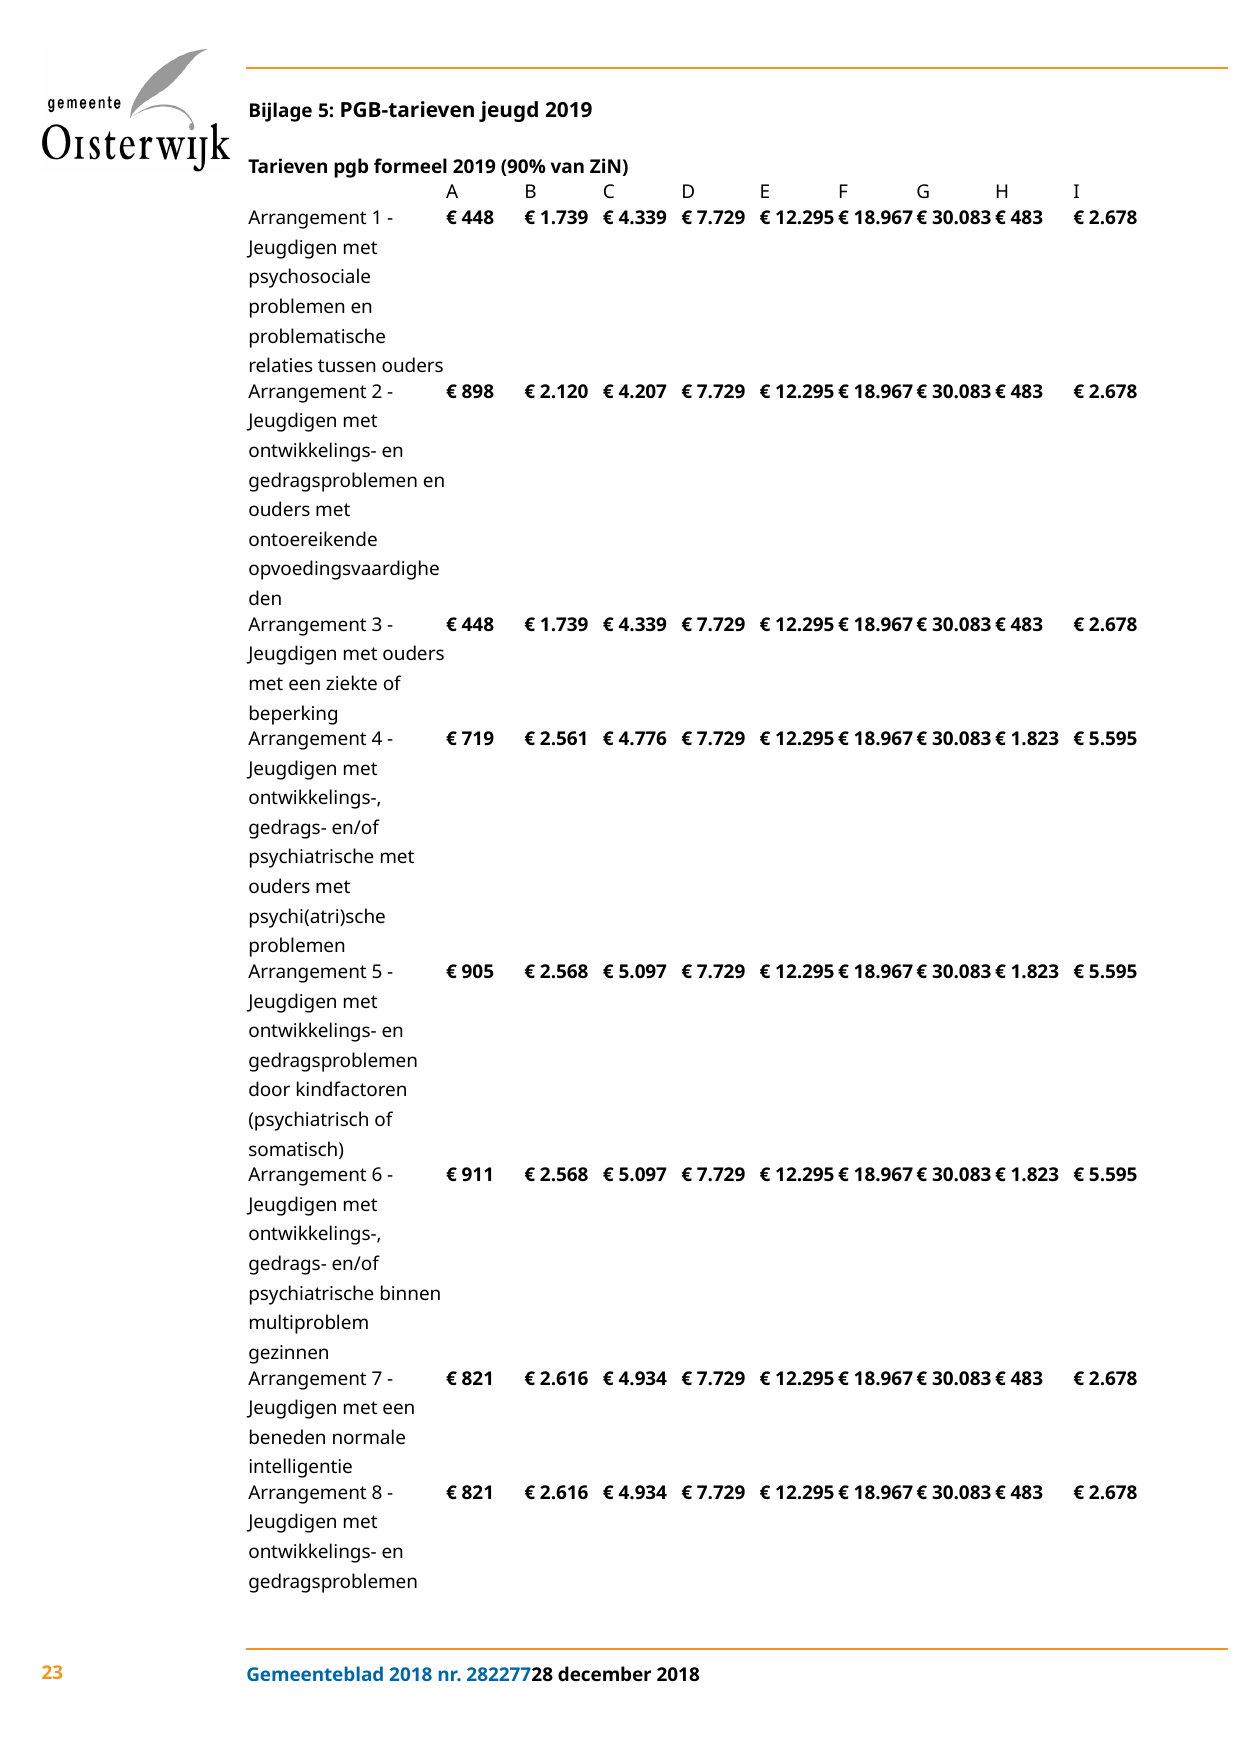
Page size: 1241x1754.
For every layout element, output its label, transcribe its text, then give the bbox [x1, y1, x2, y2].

table_cell € 483 [995, 1479, 1073, 1594]
table_cell € 7.729 [681, 378, 759, 611]
table_cell € 12.295 [759, 1365, 838, 1479]
table_cell G [916, 179, 995, 204]
table_cell € 911 [446, 1161, 524, 1365]
table_cell € 2.568 [524, 1161, 603, 1365]
table_cell Arrangement 8 - Jeugdigen met ontwikkelings- en gedragsproblemen [248, 1479, 446, 1594]
table_cell € 30.083 [916, 611, 995, 725]
table_cell € 7.729 [681, 725, 759, 958]
table_cell € 5.097 [603, 958, 681, 1161]
table_cell € 18.967 [838, 205, 916, 378]
table_cell € 2.120 [524, 378, 603, 611]
table_cell € 30.083 [916, 205, 995, 378]
table_cell Arrangement 4 - Jeugdigen met ontwikkelings-, gedrags- en/of psychiatrische met ouders met psychi(atri)sche problemen [248, 725, 446, 958]
table_cell € 1.739 [524, 611, 603, 725]
table_cell € 448 [446, 205, 524, 378]
table_cell € 7.729 [681, 205, 759, 378]
table_cell € 12.295 [759, 1161, 838, 1365]
table_cell € 7.729 [681, 958, 759, 1161]
table_cell € 2.678 [1073, 611, 1152, 725]
table_header Tarieven pgb formeel 2019 (90% van ZiN) [248, 153, 1152, 179]
table_cell € 30.083 [916, 378, 995, 611]
table_cell € 2.678 [1073, 378, 1152, 611]
table_cell € 5.595 [1073, 725, 1152, 958]
table_cell € 30.083 [916, 1365, 995, 1479]
table_cell Arrangement 6 - Jeugdigen met ontwikkelings-, gedrags- en/of psychiatrische binnen multiproblem gezinnen [248, 1161, 446, 1365]
table_cell € 18.967 [838, 1161, 916, 1365]
table_cell € 1.739 [524, 205, 603, 378]
table_cell € 2.616 [524, 1365, 603, 1479]
table_cell € 483 [995, 611, 1073, 725]
table_cell € 18.967 [838, 1365, 916, 1479]
table_cell € 2.616 [524, 1479, 603, 1594]
table_cell [248, 179, 446, 204]
table_cell € 30.083 [916, 725, 995, 958]
table_cell € 2.561 [524, 725, 603, 958]
table_cell E [759, 179, 838, 204]
table_cell Arrangement 5 - Jeugdigen met ontwikkelings- en gedragsproblemen door kindfactoren (psychiatrisch of somatisch) [248, 958, 446, 1161]
table_cell Arrangement 1 - Jeugdigen met psychosociale problemen en problematische relaties tussen ouders [248, 205, 446, 378]
table_cell € 821 [446, 1479, 524, 1594]
table_cell Arrangement 2 - Jeugdigen met ontwikkelings- en gedragsproblemen en ouders met ontoereikende opvoedingsvaardigheden [248, 378, 446, 611]
table_cell € 18.967 [838, 1479, 916, 1594]
table_cell € 1.823 [995, 725, 1073, 958]
table_cell € 2.568 [524, 958, 603, 1161]
table_cell € 4.934 [603, 1365, 681, 1479]
table_cell € 448 [446, 611, 524, 725]
table_cell € 30.083 [916, 958, 995, 1161]
table_cell € 2.678 [1073, 205, 1152, 378]
table_cell € 821 [446, 1365, 524, 1479]
table_cell C [603, 179, 681, 204]
table_cell € 12.295 [759, 205, 838, 378]
table_cell € 2.678 [1073, 1365, 1152, 1479]
table_cell € 4.339 [603, 205, 681, 378]
table_cell € 30.083 [916, 1479, 995, 1594]
table_cell Arrangement 7 - Jeugdigen met een beneden normale intelligentie [248, 1365, 446, 1479]
table_cell € 12.295 [759, 1479, 838, 1594]
table_cell € 4.339 [603, 611, 681, 725]
table_cell € 18.967 [838, 725, 916, 958]
table_cell € 1.823 [995, 958, 1073, 1161]
table_cell I [1073, 179, 1152, 204]
table_cell € 7.729 [681, 611, 759, 725]
table_cell € 1.823 [995, 1161, 1073, 1365]
table_cell € 12.295 [759, 378, 838, 611]
table_cell € 5.097 [603, 1161, 681, 1365]
picture [41, 47, 231, 172]
table_cell € 483 [995, 205, 1073, 378]
table_cell € 5.595 [1073, 1161, 1152, 1365]
table_cell € 7.729 [681, 1479, 759, 1594]
text Bijlage 5: PGB-tarieven jeugd 2019 [248, 95, 1152, 123]
table_cell € 483 [995, 378, 1073, 611]
table_cell € 7.729 [681, 1365, 759, 1479]
table_cell € 483 [995, 1365, 1073, 1479]
table_cell € 18.967 [838, 958, 916, 1161]
table_cell F [838, 179, 916, 204]
table_cell € 905 [446, 958, 524, 1161]
table_cell € 7.729 [681, 1161, 759, 1365]
table_cell € 2.678 [1073, 1479, 1152, 1594]
table_cell € 4.934 [603, 1479, 681, 1594]
table_cell € 898 [446, 378, 524, 611]
table_cell € 4.207 [603, 378, 681, 611]
table_cell € 30.083 [916, 1161, 995, 1365]
table_cell € 12.295 [759, 958, 838, 1161]
table_cell € 5.595 [1073, 958, 1152, 1161]
table_cell H [995, 179, 1073, 204]
table_cell D [681, 179, 759, 204]
table_cell A [446, 179, 524, 204]
table_cell € 4.776 [603, 725, 681, 958]
table_cell B [524, 179, 603, 204]
table_cell € 12.295 [759, 611, 838, 725]
table_cell € 719 [446, 725, 524, 958]
table_cell € 18.967 [838, 378, 916, 611]
table_cell Arrangement 3 - Jeugdigen met ouders met een ziekte of beperking [248, 611, 446, 725]
table_cell € 18.967 [838, 611, 916, 725]
table_cell € 12.295 [759, 725, 838, 958]
